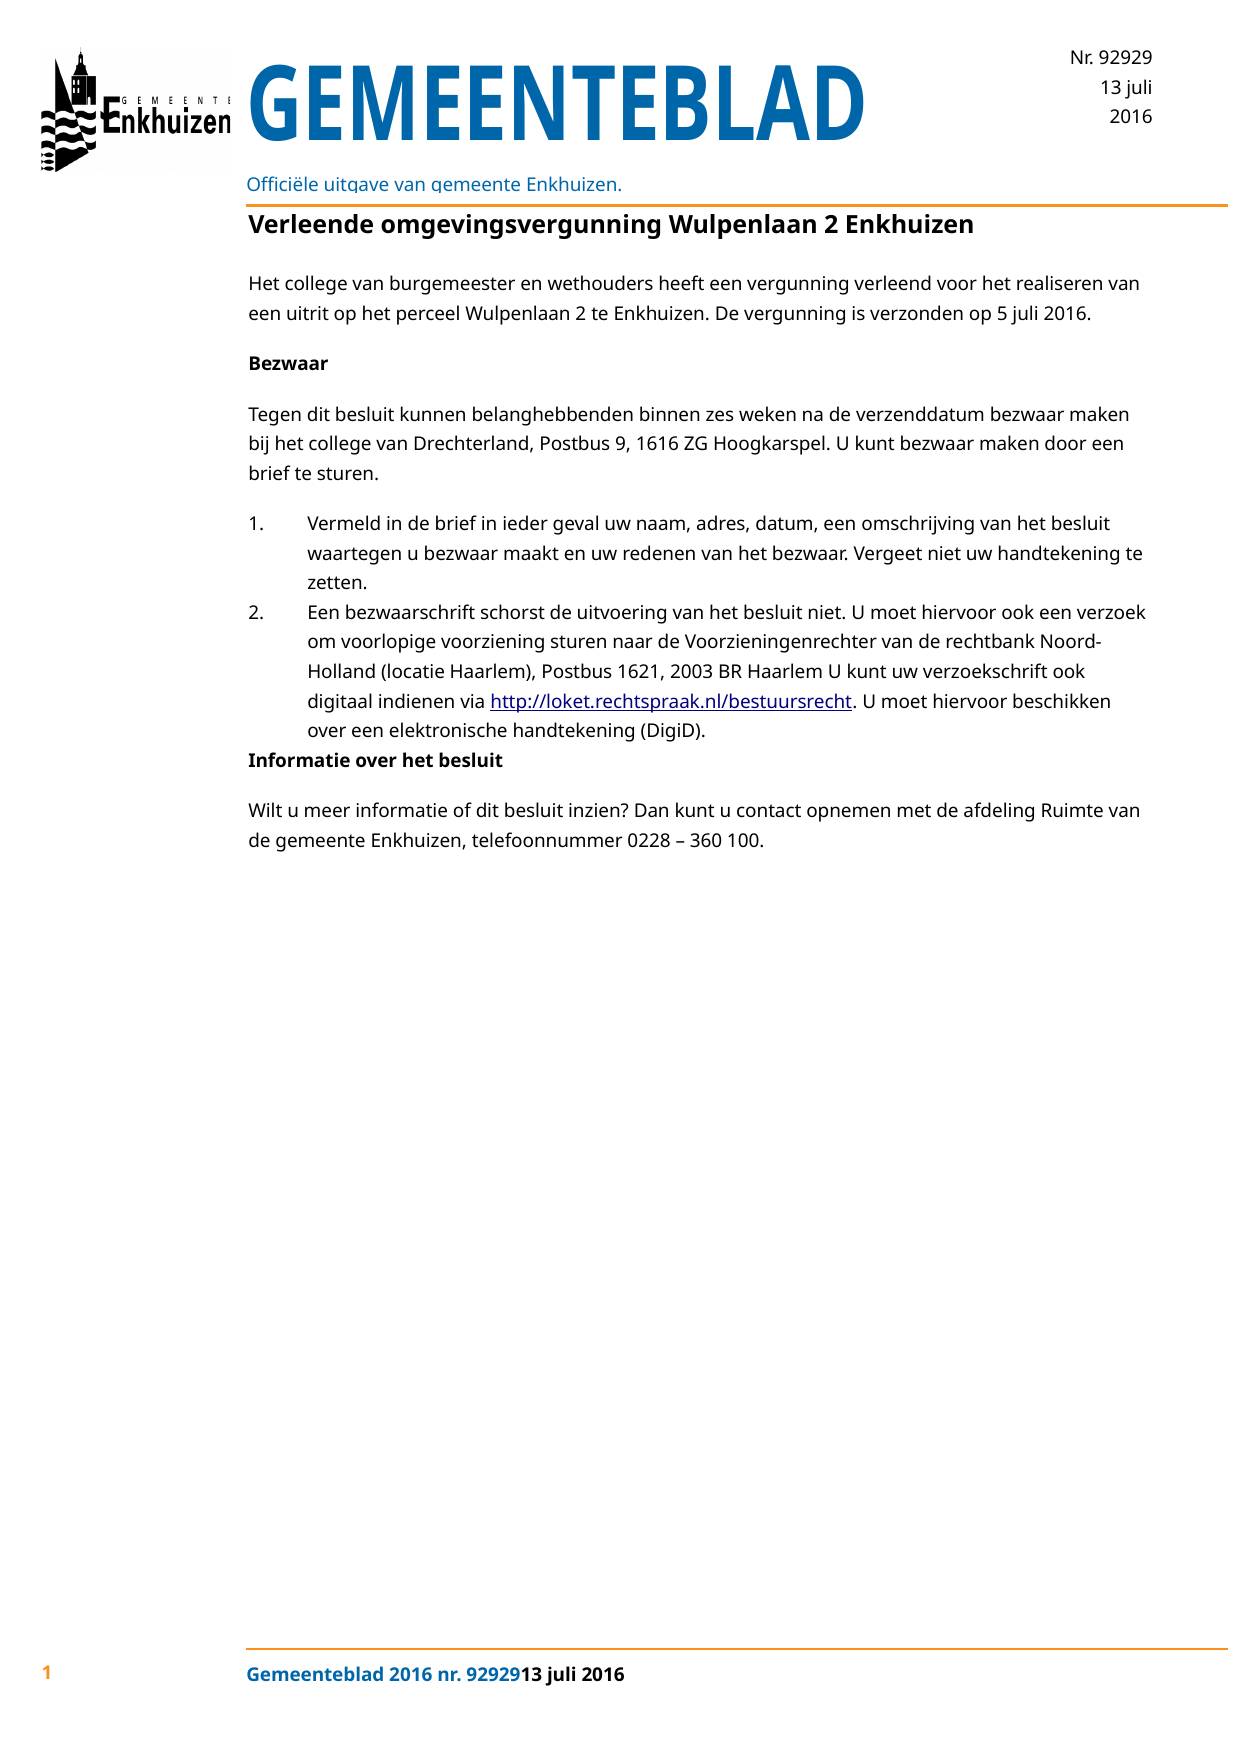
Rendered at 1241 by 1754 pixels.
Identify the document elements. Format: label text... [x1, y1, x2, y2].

text Wilt u meer informatie of dit besluit inzien? Dan kunt u contact opnemen met de afdeling Ruimte van de gemeente Enkhuizen, telefoonnummer 0228 – 360 100. [248, 797, 1152, 853]
text Tegen dit besluit kunnen belanghebbenden binnen zes weken na de verzenddatum bezwaar maken bij het college van Drechterland, Postbus 9, 1616 ZG Hoogkarspel. U kunt bezwaar maken door een brief te sturen. [248, 401, 1152, 486]
picture [41, 47, 231, 172]
text Informatie over het besluit [248, 747, 1152, 773]
list Een bezwaarschrift schorst de uitvoering van het besluit niet. U moet hiervoor ook een verzoek om voorlopige voorziening sturen naar de Voorzieningenrechter van de rechtbank Noord-Holland (locatie Haarlem), Postbus 1621, 2003 BR Haarlem U kunt uw verzoekschrift ook digitaal indienen via http://loket.rechtspraak.nl/bestuursrecht. U moet hiervoor beschikken over een elektronische handtekening (DigiD). [248, 599, 1152, 743]
text Bezwaar [248, 350, 1152, 376]
text Het college van burgemeester en wethouders heeft een vergunning verleend voor het realiseren van een uitrit op het perceel Wulpenlaan 2 te Enkhuizen. De vergunning is verzonden op 5 juli 2016. [248, 270, 1152, 326]
text Verleende omgevingsvergunning Wulpenlaan 2 Enkhuizen [248, 207, 1152, 241]
list Vermeld in de brief in ieder geval uw naam, adres, datum, een omschrijving van het besluit waartegen u bezwaar maakt en uw redenen van het bezwaar. Vergeet niet uw handtekening te zetten. [248, 510, 1152, 595]
